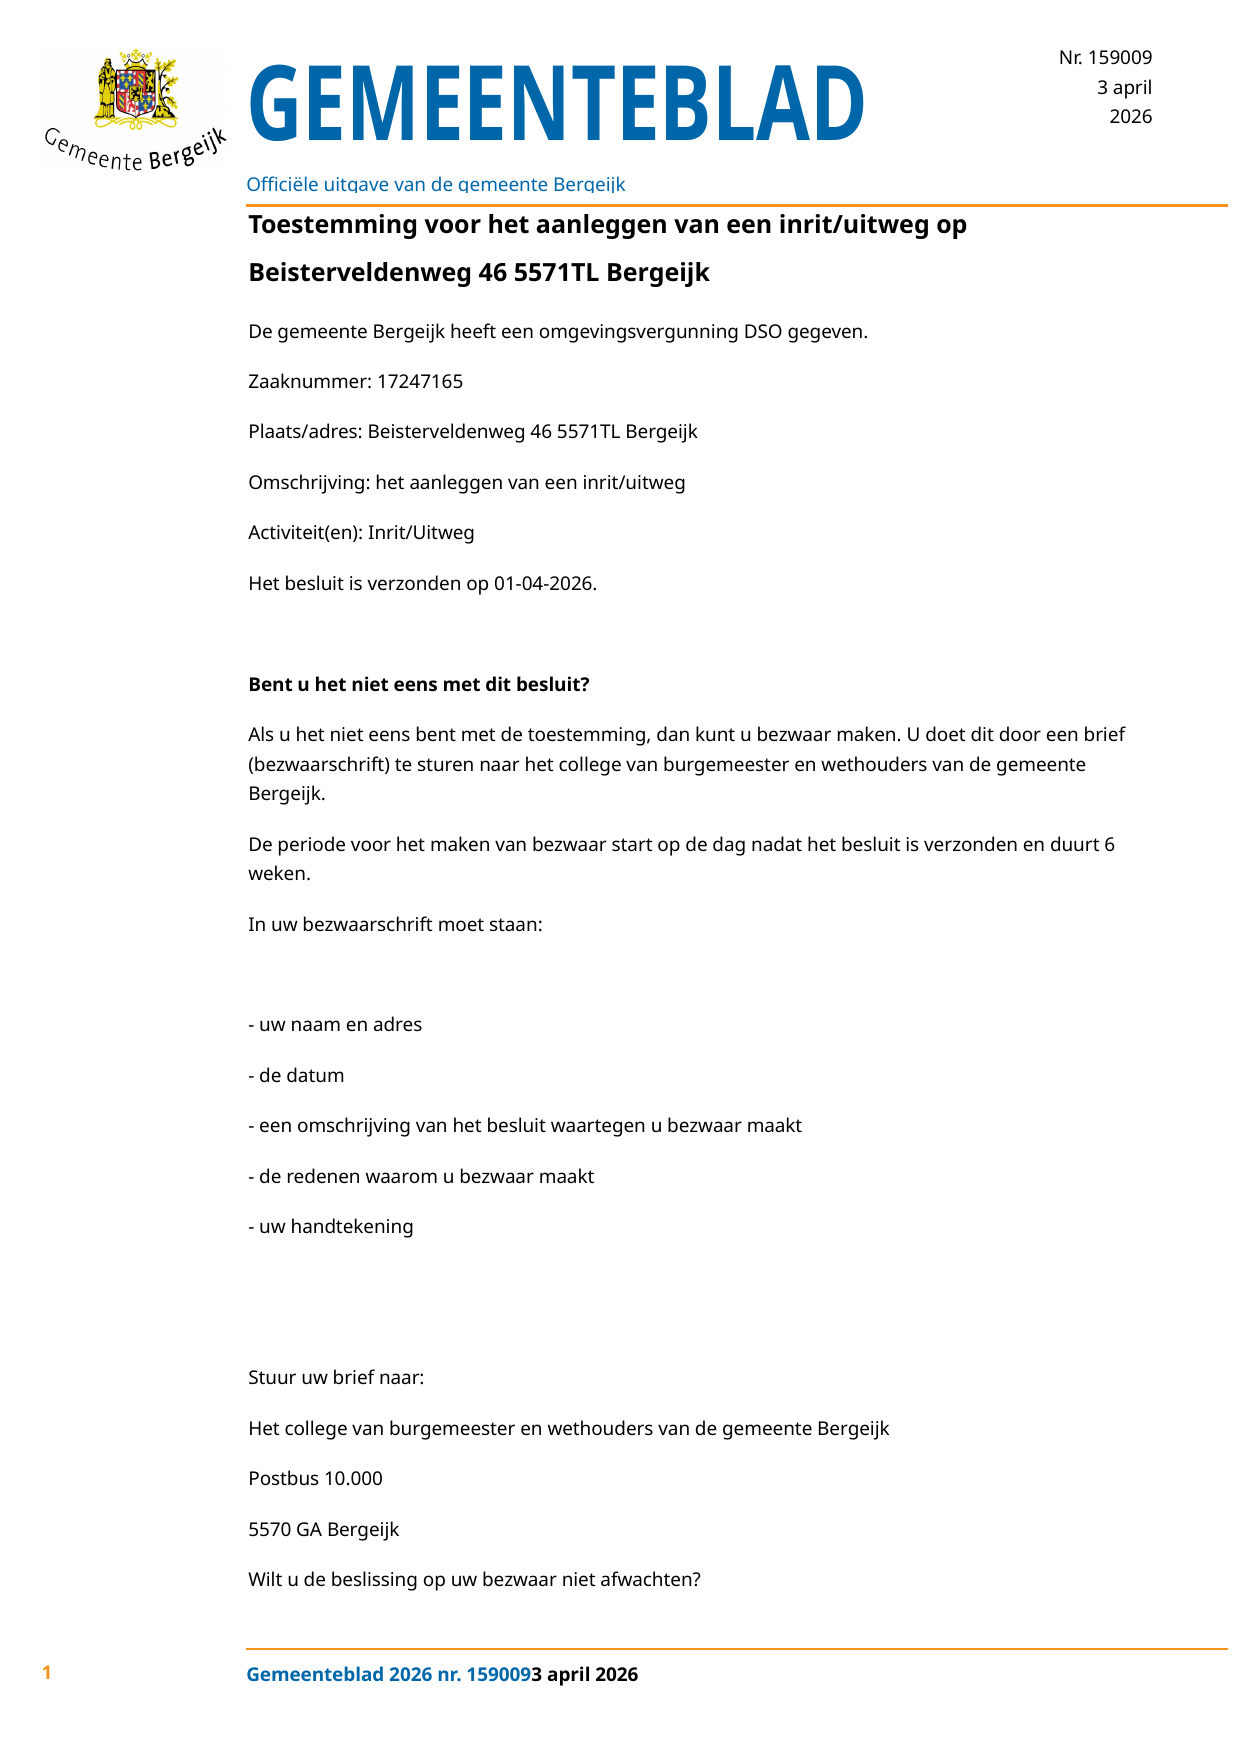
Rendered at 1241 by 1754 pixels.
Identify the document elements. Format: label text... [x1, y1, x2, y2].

text Omschrijving: het aanleggen van een inrit/uitweg [248, 469, 1152, 495]
text Als u het niet eens bent met de toestemming, dan kunt u bezwaar maken. U doet dit door een brief (bezwaarschrift) te sturen naar het college van burgemeester en wethouders van de gemeente Bergeijk. [248, 721, 1152, 806]
text 5570 GA Bergeijk [248, 1516, 1152, 1542]
text Plaats/adres: Beisterveldenweg 46 5571TL Bergeijk [248, 419, 1152, 444]
text Het college van burgemeester en wethouders van de gemeente Bergeijk [248, 1415, 1152, 1441]
text Bent u het niet eens met dit besluit? [248, 671, 1152, 697]
text - uw naam en adres [248, 1012, 1152, 1037]
text In uw bezwaarschrift moet staan: [248, 911, 1152, 937]
text Het besluit is verzonden op 01-04-2026. [248, 570, 1152, 596]
text Zaaknummer: 17247165 [248, 368, 1152, 394]
text Toestemming voor het aanleggen van een inrit/uitweg op Beisterveldenweg 46 5571TL Bergeijk [248, 207, 1152, 288]
text De gemeente Bergeijk heeft een omgevingsvergunning DSO gegeven. [248, 318, 1152, 344]
text - de datum [248, 1062, 1152, 1088]
text Activiteit(en): Inrit/Uitweg [248, 519, 1152, 545]
text De periode voor het maken van bezwaar start op de dag nadat het besluit is verzonden en duurt 6 weken. [248, 831, 1152, 886]
text Postbus 10.000 [248, 1465, 1152, 1491]
text Stuur uw brief naar: [248, 1364, 1152, 1390]
text Wilt u de beslissing op uw bezwaar niet afwachten? [248, 1566, 1152, 1592]
text - de redenen waarom u bezwaar maakt [248, 1163, 1152, 1189]
text - uw handtekening [248, 1213, 1152, 1239]
picture [41, 47, 231, 172]
text - een omschrijving van het besluit waartegen u bezwaar maakt [248, 1112, 1152, 1138]
